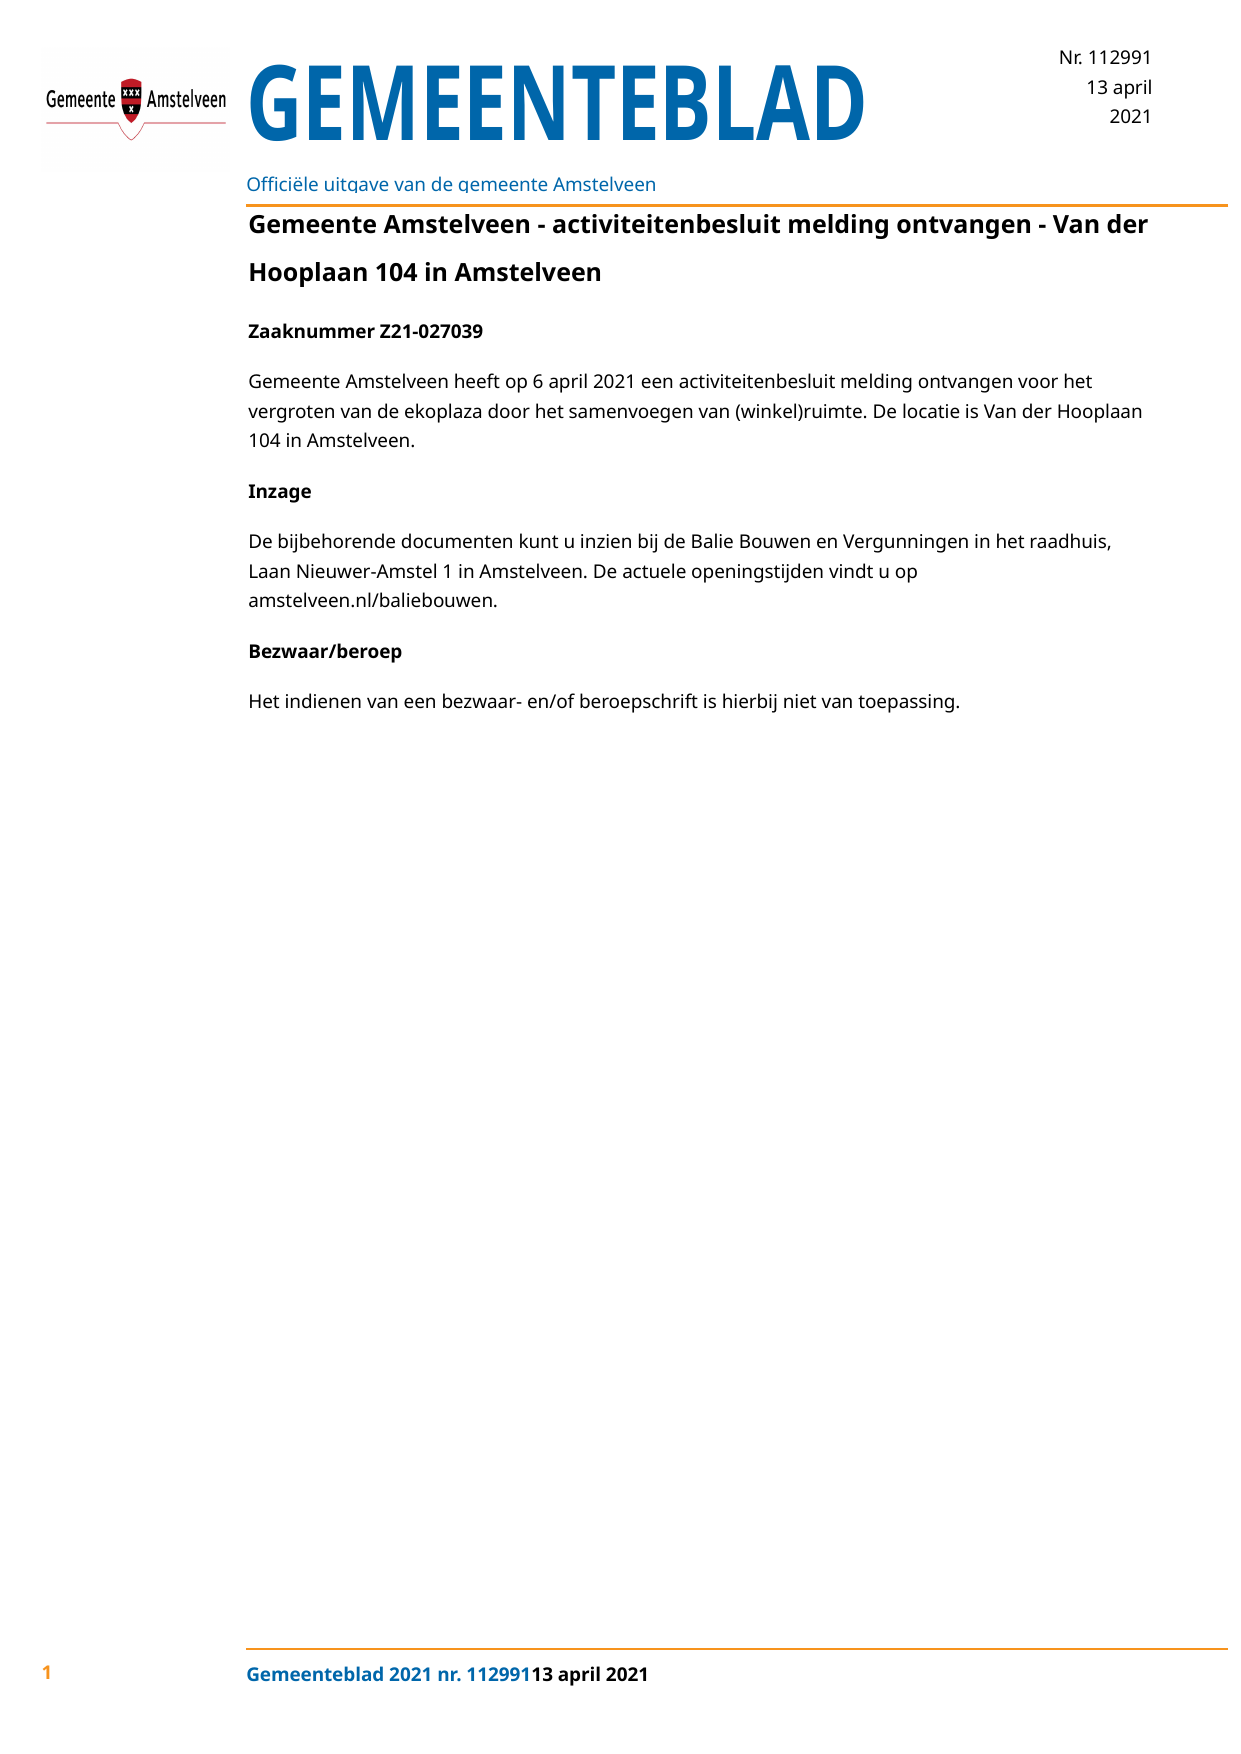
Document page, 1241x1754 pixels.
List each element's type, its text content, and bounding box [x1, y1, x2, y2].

text Het indienen van een bezwaar- en/of beroepschrift is hierbij niet van toepassing. [248, 688, 1152, 714]
text De bijbehorende documenten kunt u inzien bij de Balie Bouwen en Vergunningen in het raadhuis, Laan Nieuwer-Amstel 1 in Amstelveen. De actuele openingstijden vindt u op amstelveen.nl/baliebouwen. [248, 528, 1152, 613]
text Bezwaar/beroep [248, 638, 1152, 664]
text Zaaknummer Z21-027039 [248, 318, 1152, 344]
text Gemeente Amstelveen - activiteitenbesluit melding ontvangen - Van der Hooplaan 104 in Amstelveen [248, 207, 1152, 288]
text Gemeente Amstelveen heeft op 6 april 2021 een activiteitenbesluit melding ontvangen voor het vergroten van de ekoplaza door het samenvoegen van (winkel)ruimte. De locatie is Van der Hooplaan 104 in Amstelveen. [248, 368, 1152, 453]
picture [41, 47, 231, 172]
text Inzage [248, 478, 1152, 504]
